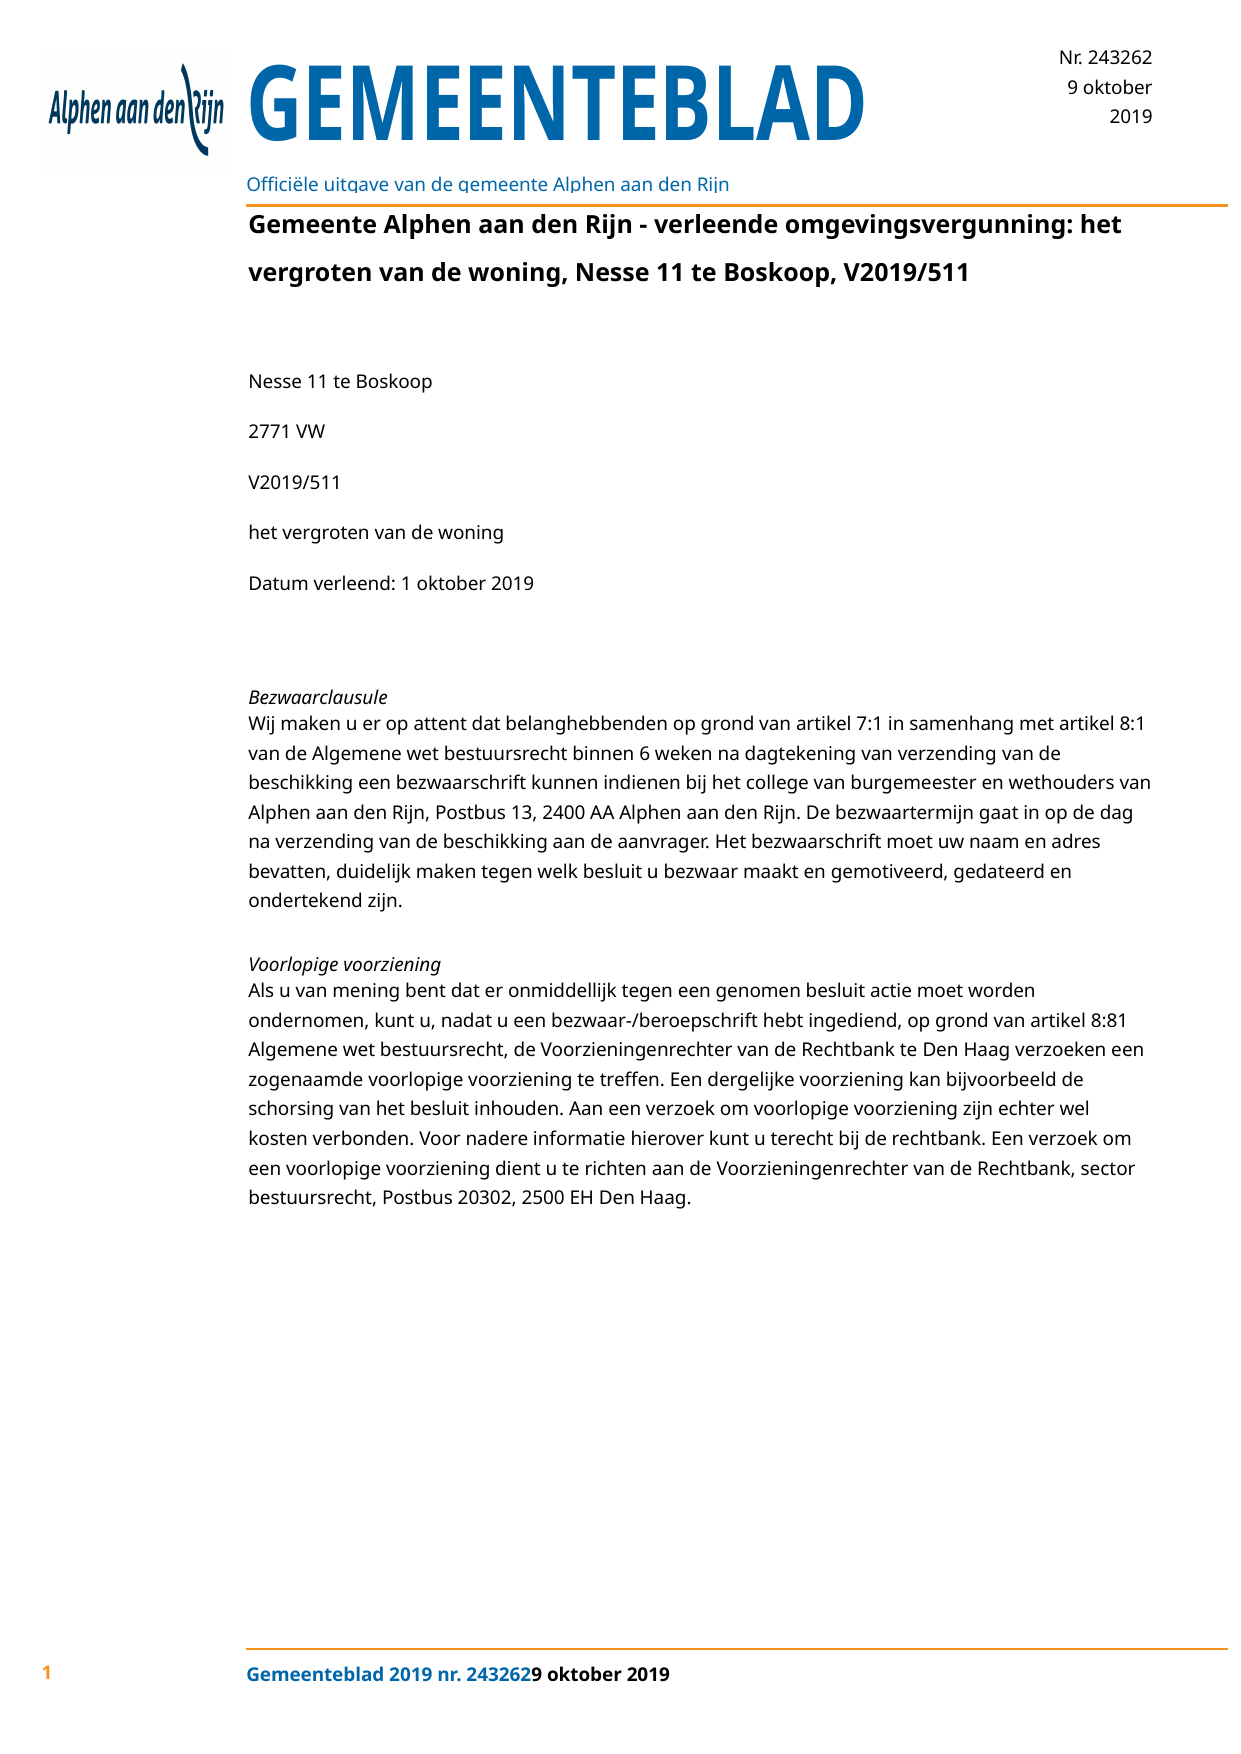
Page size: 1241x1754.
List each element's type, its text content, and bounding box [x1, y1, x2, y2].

text Bezwaarclausule [248, 684, 1152, 710]
picture [41, 47, 231, 172]
text Datum verleend: 1 oktober 2019 [248, 570, 1152, 596]
text V2019/511 [248, 469, 1152, 495]
text Als u van mening bent dat er onmiddellijk tegen een genomen besluit actie moet worden ondernomen, kunt u, nadat u een bezwaar-/beroepschrift hebt ingediend, op grond van artikel 8:81 Algemene wet bestuursrecht, de Voorzieningenrechter van de Rechtbank te Den Haag verzoeken een zogenaamde voorlopige voorziening te treffen. Een dergelijke voorziening kan bijvoorbeeld de schorsing van het besluit inhouden. Aan een verzoek om voorlopige voorziening zijn echter wel kosten verbonden. Voor nadere informatie hierover kunt u terecht bij de rechtbank. Een verzoek om een voorlopige voorziening dient u te richten aan de Voorzieningenrechter van de Rechtbank, sector bestuursrecht, Postbus 20302, 2500 EH Den Haag. [248, 977, 1152, 1210]
text Wij maken u er op attent dat belanghebbenden op grond van artikel 7:1 in samenhang met artikel 8:1 van de Algemene wet bestuursrecht binnen 6 weken na dagtekening van verzending van de beschikking een bezwaarschrift kunnen indienen bij het college van burgemeester en wethouders van Alphen aan den Rijn, Postbus 13, 2400 AA Alphen aan den Rijn. De bezwaartermijn gaat in op de dag na verzending van de beschikking aan de aanvrager. Het bezwaarschrift moet uw naam en adres bevatten, duidelijk maken tegen welk besluit u bezwaar maakt en gemotiveerd, gedateerd en ondertekend zijn. [248, 710, 1152, 913]
text Gemeente Alphen aan den Rijn - verleende omgevingsvergunning: het vergroten van de woning, Nesse 11 te Boskoop, V2019/511 [248, 207, 1152, 288]
text het vergroten van de woning [248, 519, 1152, 545]
text Nesse 11 te Boskoop [248, 368, 1152, 394]
text 2771 VW [248, 419, 1152, 444]
text Voorlopige voorziening [248, 952, 1152, 977]
